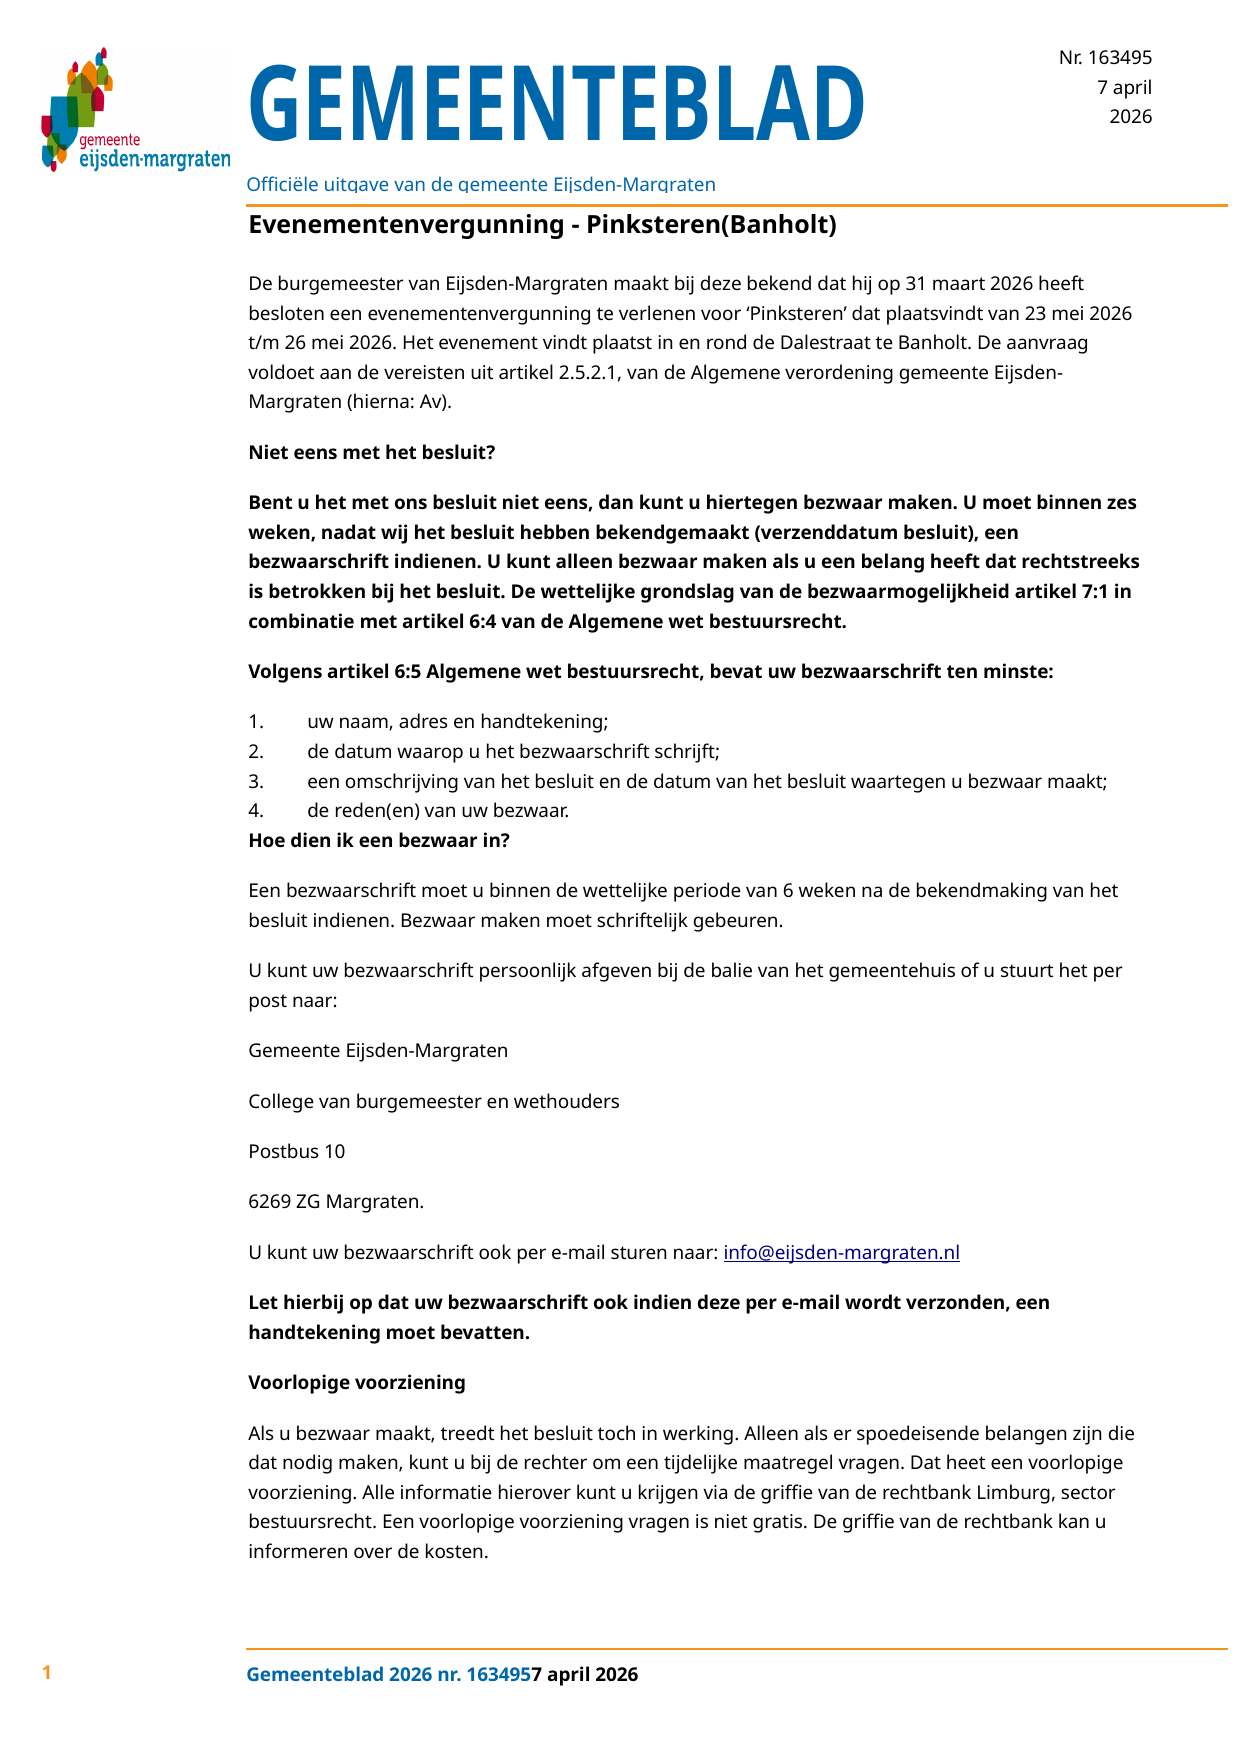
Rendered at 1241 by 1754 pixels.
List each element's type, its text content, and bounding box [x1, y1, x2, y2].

text U kunt uw bezwaarschrift persoonlijk afgeven bij de balie van het gemeentehuis of u stuurt het per post naar: [248, 957, 1152, 1013]
text Niet eens met het besluit? [248, 439, 1152, 465]
text Hoe dien ik een bezwaar in? [248, 827, 1152, 853]
list de reden(en) van uw bezwaar. [248, 797, 1152, 823]
text College van burgemeester en wethouders [248, 1088, 1152, 1113]
text Bent u het met ons besluit niet eens, dan kunt u hiertegen bezwaar maken. U moet binnen zes weken, nadat wij het besluit hebben bekendgemaakt (verzenddatum besluit), een bezwaarschrift indienen. U kunt alleen bezwaar maken als u een belang heeft dat rechtstreeks is betrokken bij het besluit. De wettelijke grondslag van de bezwaarmogelijkheid artikel 7:1 in combinatie met artikel 6:4 van de Algemene wet bestuursrecht. [248, 489, 1152, 633]
list een omschrijving van het besluit en de datum van het besluit waartegen u bezwaar maakt; [248, 768, 1152, 793]
text Gemeente Eijsden-Margraten [248, 1037, 1152, 1063]
text U kunt uw bezwaarschrift ook per e-mail sturen naar: info@eijsden-margraten.nl [248, 1239, 1152, 1265]
text Voorlopige voorziening [248, 1369, 1152, 1395]
list uw naam, adres en handtekening; [248, 709, 1152, 734]
text Postbus 10 [248, 1138, 1152, 1164]
text De burgemeester van Eijsden-Margraten maakt bij deze bekend dat hij op 31 maart 2026 heeft besloten een evenementenvergunning te verlenen voor ‘Pinksteren’ dat plaatsvindt van 23 mei 2026 t/m 26 mei 2026. Het evenement vindt plaatst in en rond de Dalestraat te Banholt. De aanvraag voldoet aan de vereisten uit artikel 2.5.2.1, van de Algemene verordening gemeente Eijsden-Margraten (hierna: Av). [248, 270, 1152, 414]
text Een bezwaarschrift moet u binnen de wettelijke periode van 6 weken na de bekendmaking van het besluit indienen. Bezwaar maken moet schriftelijk gebeuren. [248, 877, 1152, 933]
text 6269 ZG Margraten. [248, 1189, 1152, 1214]
text Evenementenvergunning - Pinksteren(Banholt) [248, 207, 1152, 241]
text Let hierbij op dat uw bezwaarschrift ook indien deze per e-mail wordt verzonden, een handtekening moet bevatten. [248, 1289, 1152, 1345]
text Volgens artikel 6:5 Algemene wet bestuursrecht, bevat uw bezwaarschrift ten minste: [248, 658, 1152, 684]
list de datum waarop u het bezwaarschrift schrijft; [248, 738, 1152, 764]
text Als u bezwaar maakt, treedt het besluit toch in werking. Alleen als er spoedeisende belangen zijn die dat nodig maken, kunt u bij de rechter om een tijdelijke maatregel vragen. Dat heet een voorlopige voorziening. Alle informatie hierover kunt u krijgen via de griffie van de rechtbank Limburg, sector bestuursrecht. Een voorlopige voorziening vragen is niet gratis. De griffie van de rechtbank kan u informeren over de kosten. [248, 1420, 1152, 1564]
picture [41, 47, 231, 172]
